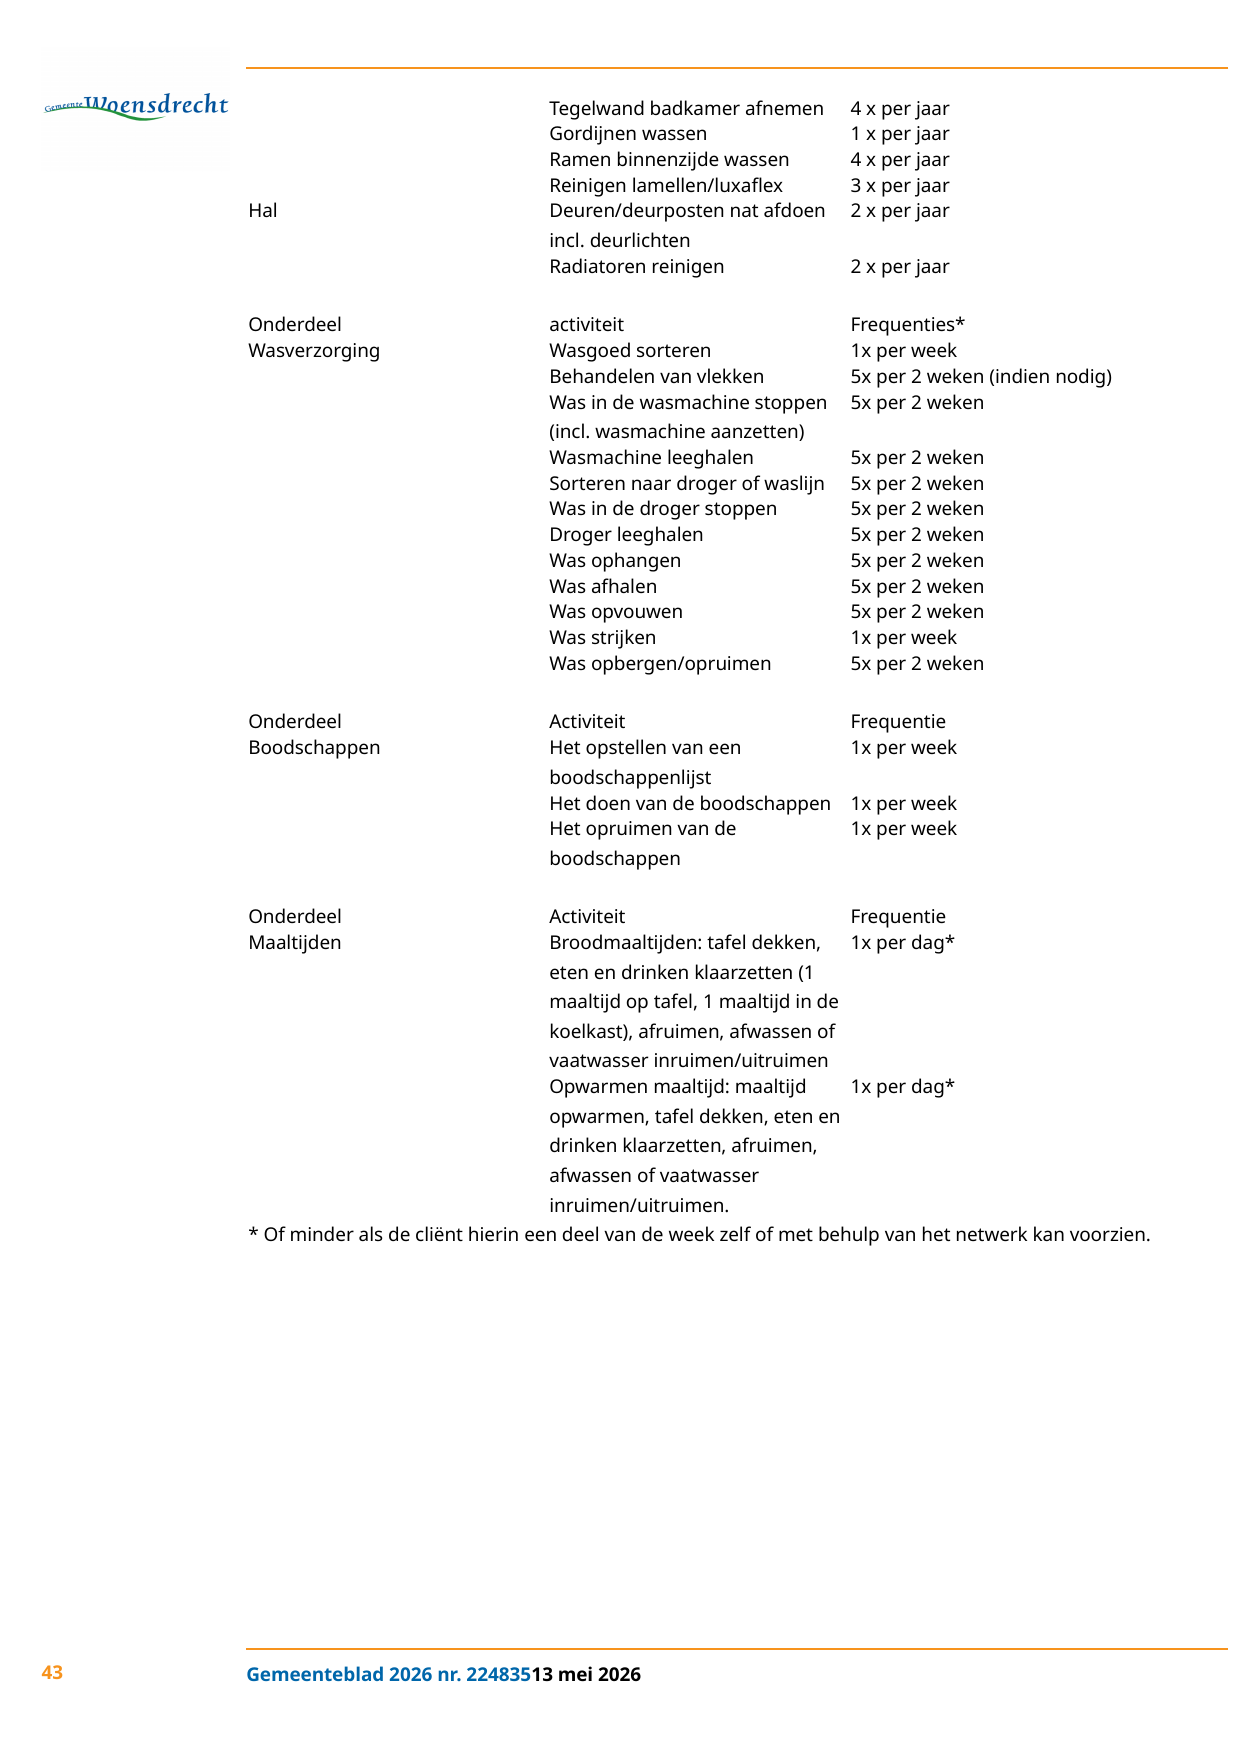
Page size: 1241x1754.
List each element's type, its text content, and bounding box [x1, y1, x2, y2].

table_cell Was opbergen/opruimen [549, 650, 850, 676]
table_cell Het opstellen van een boodschappenlijst [549, 734, 850, 790]
table_cell Was in de droger stoppen [549, 496, 850, 521]
table_cell Was afhalen [549, 573, 850, 598]
table_cell Opwarmen maaltijd: maaltijd opwarmen, tafel dekken, eten en drinken klaarzetten, afruimen, afwassen of vaatwasser inruimen/uitruimen. [549, 1074, 850, 1217]
table_cell [248, 363, 549, 389]
table_cell [248, 599, 549, 624]
table_cell [248, 521, 549, 547]
table_cell [248, 1074, 549, 1217]
table_cell [248, 496, 549, 521]
table_cell 1x per week [850, 815, 1152, 871]
table_cell Radiatoren reinigen [549, 253, 850, 279]
table_cell [248, 253, 549, 279]
table_cell Maaltijden [248, 929, 549, 1073]
table_cell Behandelen van vlekken [549, 363, 850, 389]
table_cell Wasmachine leeghalen [549, 444, 850, 470]
table_cell 5x per 2 weken [850, 599, 1152, 624]
table_cell Was ophangen [549, 547, 850, 573]
table_cell [248, 470, 549, 496]
table_cell 5x per 2 weken [850, 470, 1152, 496]
table_cell 4 x per jaar [850, 95, 1152, 121]
table_cell Broodmaaltijden: tafel dekken, eten en drinken klaarzetten (1 maaltijd op tafel, 1 maaltijd in de koelkast), afruimen, afwassen of vaatwasser inruimen/uitruimen [549, 929, 850, 1073]
table_cell Was in de wasmachine stoppen (incl. wasmachine aanzetten) [549, 389, 850, 444]
table_cell 1x per week [850, 624, 1152, 650]
text * Of minder als de cliënt hierin een deel van de week zelf of met behulp van het netwerk kan voorzien. [248, 1221, 1152, 1246]
table_cell 5x per 2 weken [850, 444, 1152, 470]
table_cell 4 x per jaar [850, 146, 1152, 172]
table_cell 5x per 2 weken [850, 521, 1152, 547]
table_cell 2 x per jaar [850, 253, 1152, 279]
table_header Frequenties* [850, 312, 1152, 337]
table_header activiteit [549, 312, 850, 337]
table_cell 3 x per jaar [850, 172, 1152, 198]
table_cell 5x per 2 weken [850, 496, 1152, 521]
table_header Onderdeel [248, 709, 549, 734]
table_cell 2 x per jaar [850, 198, 1152, 253]
table_cell Droger leeghalen [549, 521, 850, 547]
table_cell Was strijken [549, 624, 850, 650]
table_cell Tegelwand badkamer afnemen [549, 95, 850, 121]
table_cell Was opvouwen [549, 599, 850, 624]
table_header Activiteit [549, 904, 850, 929]
table_header Activiteit [549, 709, 850, 734]
table_header Onderdeel [248, 904, 549, 929]
table_cell [248, 444, 549, 470]
table_cell 5x per 2 weken [850, 547, 1152, 573]
table_cell 5x per 2 weken [850, 573, 1152, 598]
table_cell 1x per dag* [850, 1074, 1152, 1217]
table_cell [248, 815, 549, 871]
table_cell 5x per 2 weken (indien nodig) [850, 363, 1152, 389]
table_cell 1x per week [850, 790, 1152, 815]
table_cell Wasgoed sorteren [549, 338, 850, 363]
table_cell Het doen van de boodschappen [549, 790, 850, 815]
table_cell [248, 650, 549, 676]
table_cell [248, 146, 549, 172]
table_cell Het opruimen van de boodschappen [549, 815, 850, 871]
table_cell 5x per 2 weken [850, 389, 1152, 444]
table_cell [248, 790, 549, 815]
table_header Frequentie [850, 904, 1152, 929]
table_cell [248, 624, 549, 650]
table_cell Gordijnen wassen [549, 121, 850, 146]
table_header Onderdeel [248, 312, 549, 337]
table_cell 5x per 2 weken [850, 650, 1152, 676]
table_cell Deuren/deurposten nat afdoen incl. deurlichten [549, 198, 850, 253]
picture [41, 47, 231, 172]
table_cell Boodschappen [248, 734, 549, 790]
table_cell [248, 172, 549, 198]
table_cell [248, 573, 549, 598]
table_cell [248, 121, 549, 146]
table_cell 1x per week [850, 734, 1152, 790]
table_cell 1 x per jaar [850, 121, 1152, 146]
table_cell [248, 95, 549, 121]
table_cell Wasverzorging [248, 338, 549, 363]
table_cell Reinigen lamellen/luxaflex [549, 172, 850, 198]
table_cell 1x per dag* [850, 929, 1152, 1073]
table_cell 1x per week [850, 338, 1152, 363]
table_cell Hal [248, 198, 549, 253]
table_cell Sorteren naar droger of waslijn [549, 470, 850, 496]
table_cell [248, 389, 549, 444]
table_cell [248, 547, 549, 573]
table_header Frequentie [850, 709, 1152, 734]
table_cell Ramen binnenzijde wassen [549, 146, 850, 172]
